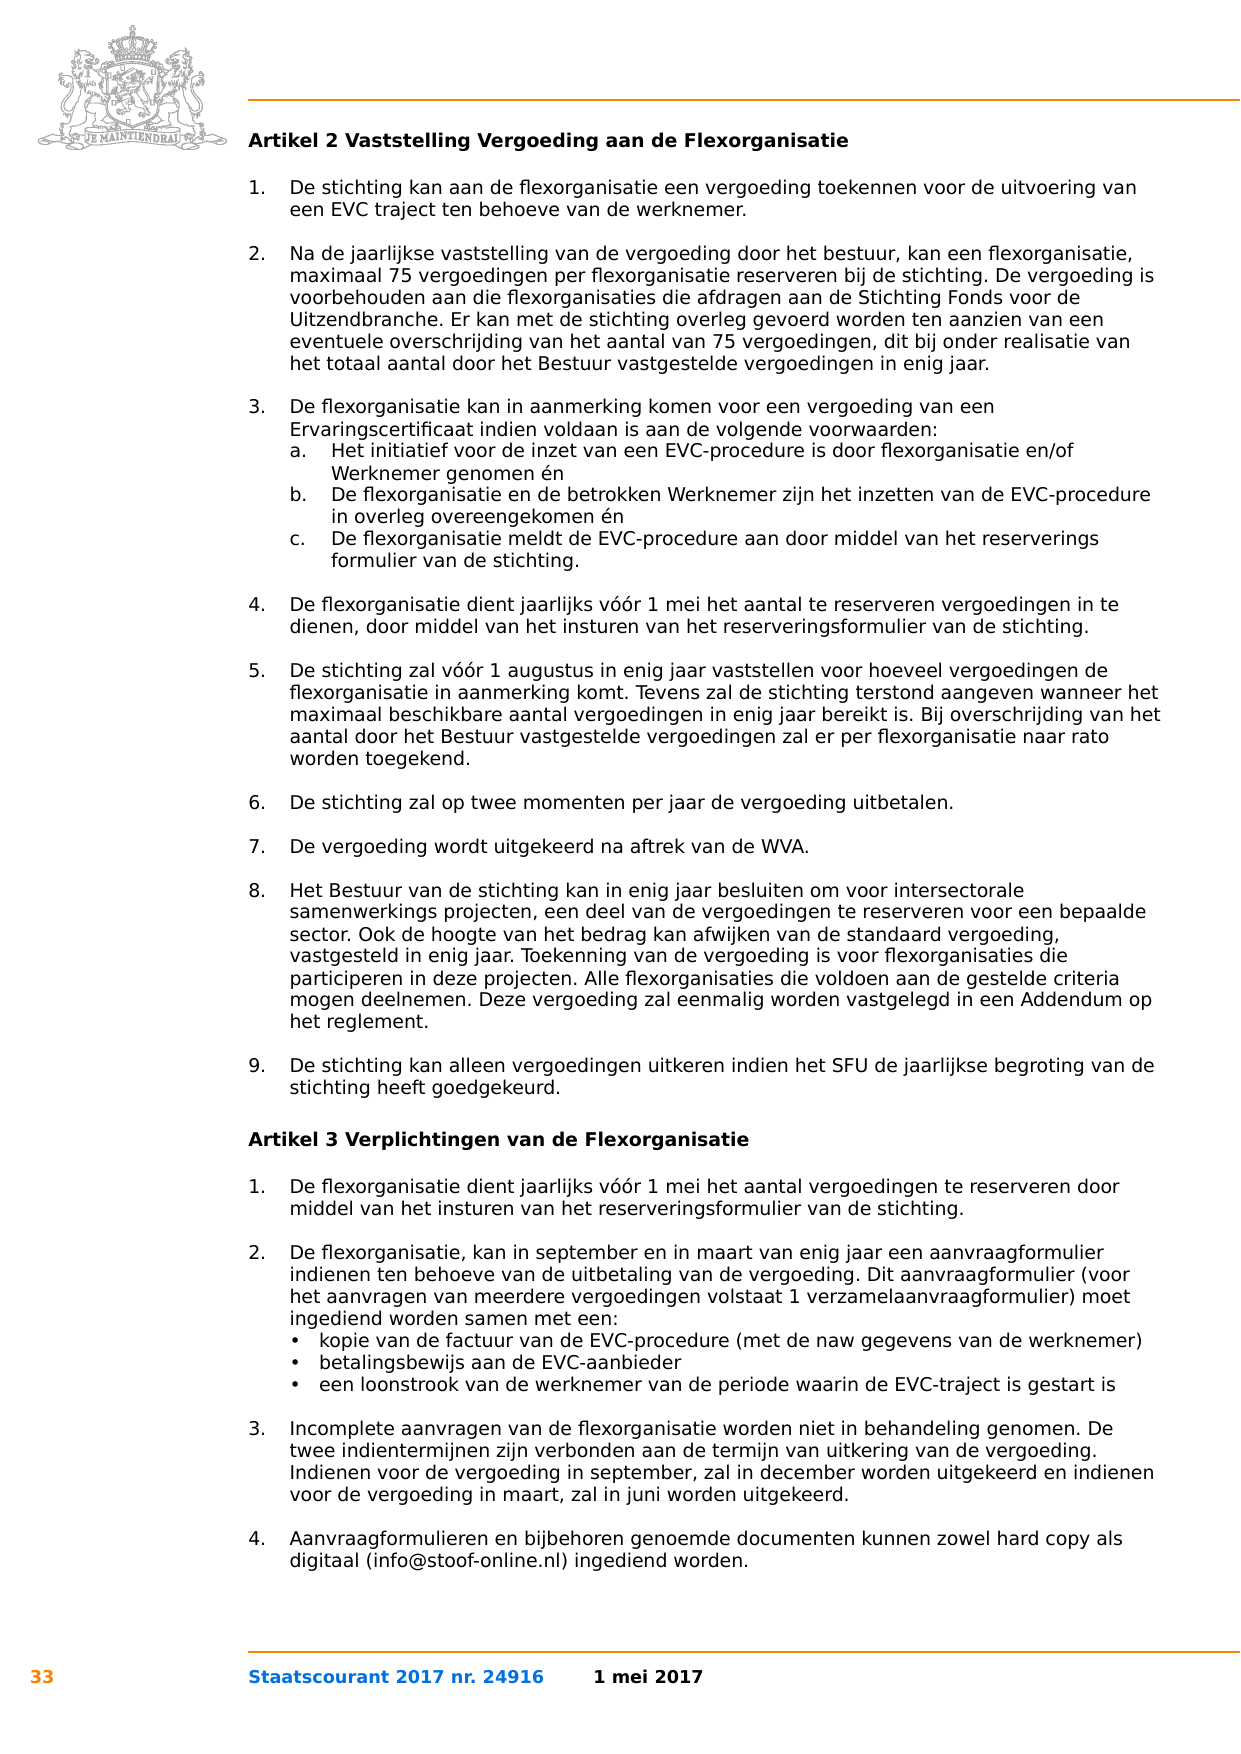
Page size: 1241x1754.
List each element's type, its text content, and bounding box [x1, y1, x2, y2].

text 7. De vergoeding wordt uitgekeerd na aftrek van de WVA. [248, 836, 1163, 858]
text 2. Na de jaarlijkse vaststelling van de vergoeding door het bestuur, kan een flexorganisatie, maximaal 75 vergoedingen per flexorganisatie reserveren bij de stichting. De vergoeding is voorbehouden aan die flexorganisaties die afdragen aan de Stichting Fonds voor de Uitzendbranche. Er kan met de stichting overleg gevoerd worden ten aanzien van een eventuele overschrijding van het aantal van 75 vergoedingen, dit bij onder realisatie van het totaal aantal door het Bestuur vastgestelde vergoedingen in enig jaar. [248, 243, 1163, 374]
text a. Het initiatief voor de inzet van een EVC-procedure is door flexorganisatie en/of Werknemer genomen én [289, 440, 1163, 484]
text • een loonstrook van de werknemer van de periode waarin de EVC-traject is gestart is [289, 1374, 1163, 1396]
text 5. De stichting zal vóór 1 augustus in enig jaar vaststellen voor hoeveel vergoedingen de flexorganisatie in aanmerking komt. Tevens zal de stichting terstond aangeven wanneer het maximaal beschikbare aantal vergoedingen in enig jaar bereikt is. Bij overschrijding van het aantal door het Bestuur vastgestelde vergoedingen zal er per flexorganisatie naar rato worden toegekend. [248, 660, 1163, 770]
text b. De flexorganisatie en de betrokken Werknemer zijn het inzetten van de EVC-procedure in overleg overeengekomen én [289, 484, 1163, 528]
text • betalingsbewijs aan de EVC-aanbieder [289, 1352, 1163, 1374]
text 3. Incomplete aanvragen van de flexorganisatie worden niet in behandeling genomen. De twee indientermijnen zijn verbonden aan de termijn van uitkering van de vergoeding. Indienen voor de vergoeding in september, zal in december worden uitgekeerd en indienen voor de vergoeding in maart, zal in juni worden uitgekeerd. [248, 1418, 1163, 1506]
text • kopie van de factuur van de EVC-procedure (met de naw gegevens van de werknemer) [289, 1330, 1163, 1352]
text 9. De stichting kan alleen vergoedingen uitkeren indien het SFU de jaarlijkse begroting van de stichting heeft goedgekeurd. [248, 1055, 1163, 1099]
subtitle Artikel 2 Vaststelling Vergoeding aan de Flexorganisatie [248, 130, 1163, 152]
text 6. De stichting zal op twee momenten per jaar de vergoeding uitbetalen. [248, 792, 1163, 814]
text 2. De flexorganisatie, kan in september en in maart van enig jaar een aanvraagformulier indienen ten behoeve van de uitbetaling van de vergoeding. Dit aanvraagformulier (voor het aanvragen van meerdere vergoedingen volstaat 1 verzamelaanvraagformulier) moet ingediend worden samen met een: [248, 1242, 1163, 1330]
picture [38, 25, 227, 150]
text c. De flexorganisatie meldt de EVC-procedure aan door middel van het reserverings formulier van de stichting. [289, 528, 1163, 572]
text 1. De stichting kan aan de flexorganisatie een vergoeding toekennen voor de uitvoering van een EVC traject ten behoeve van de werknemer. [248, 177, 1163, 221]
text 4. Aanvraagformulieren en bijbehoren genoemde documenten kunnen zowel hard copy als digitaal (info@stoof-online.nl) ingediend worden. [248, 1527, 1163, 1571]
text 3. De flexorganisatie kan in aanmerking komen voor een vergoeding van een Ervaringscertificaat indien voldaan is aan de volgende voorwaarden: [248, 396, 1163, 440]
text 1. De flexorganisatie dient jaarlijks vóór 1 mei het aantal vergoedingen te reserveren door middel van het insturen van het reserveringsformulier van de stichting. [248, 1176, 1163, 1220]
text 4. De flexorganisatie dient jaarlijks vóór 1 mei het aantal te reserveren vergoedingen in te dienen, door middel van het insturen van het reserveringsformulier van de stichting. [248, 594, 1163, 638]
subtitle Artikel 3 Verplichtingen van de Flexorganisatie [248, 1129, 1163, 1151]
text 8. Het Bestuur van de stichting kan in enig jaar besluiten om voor intersectorale samenwerkings projecten, een deel van de vergoedingen te reserveren voor een bepaalde sector. Ook de hoogte van het bedrag kan afwijken van de standaard vergoeding, vastgesteld in enig jaar. Toekenning van de vergoeding is voor flexorganisaties die participeren in deze projecten. Alle flexorganisaties die voldoen aan de gestelde criteria mogen deelnemen. Deze vergoeding zal eenmalig worden vastgelegd in een Addendum op het reglement. [248, 879, 1163, 1033]
